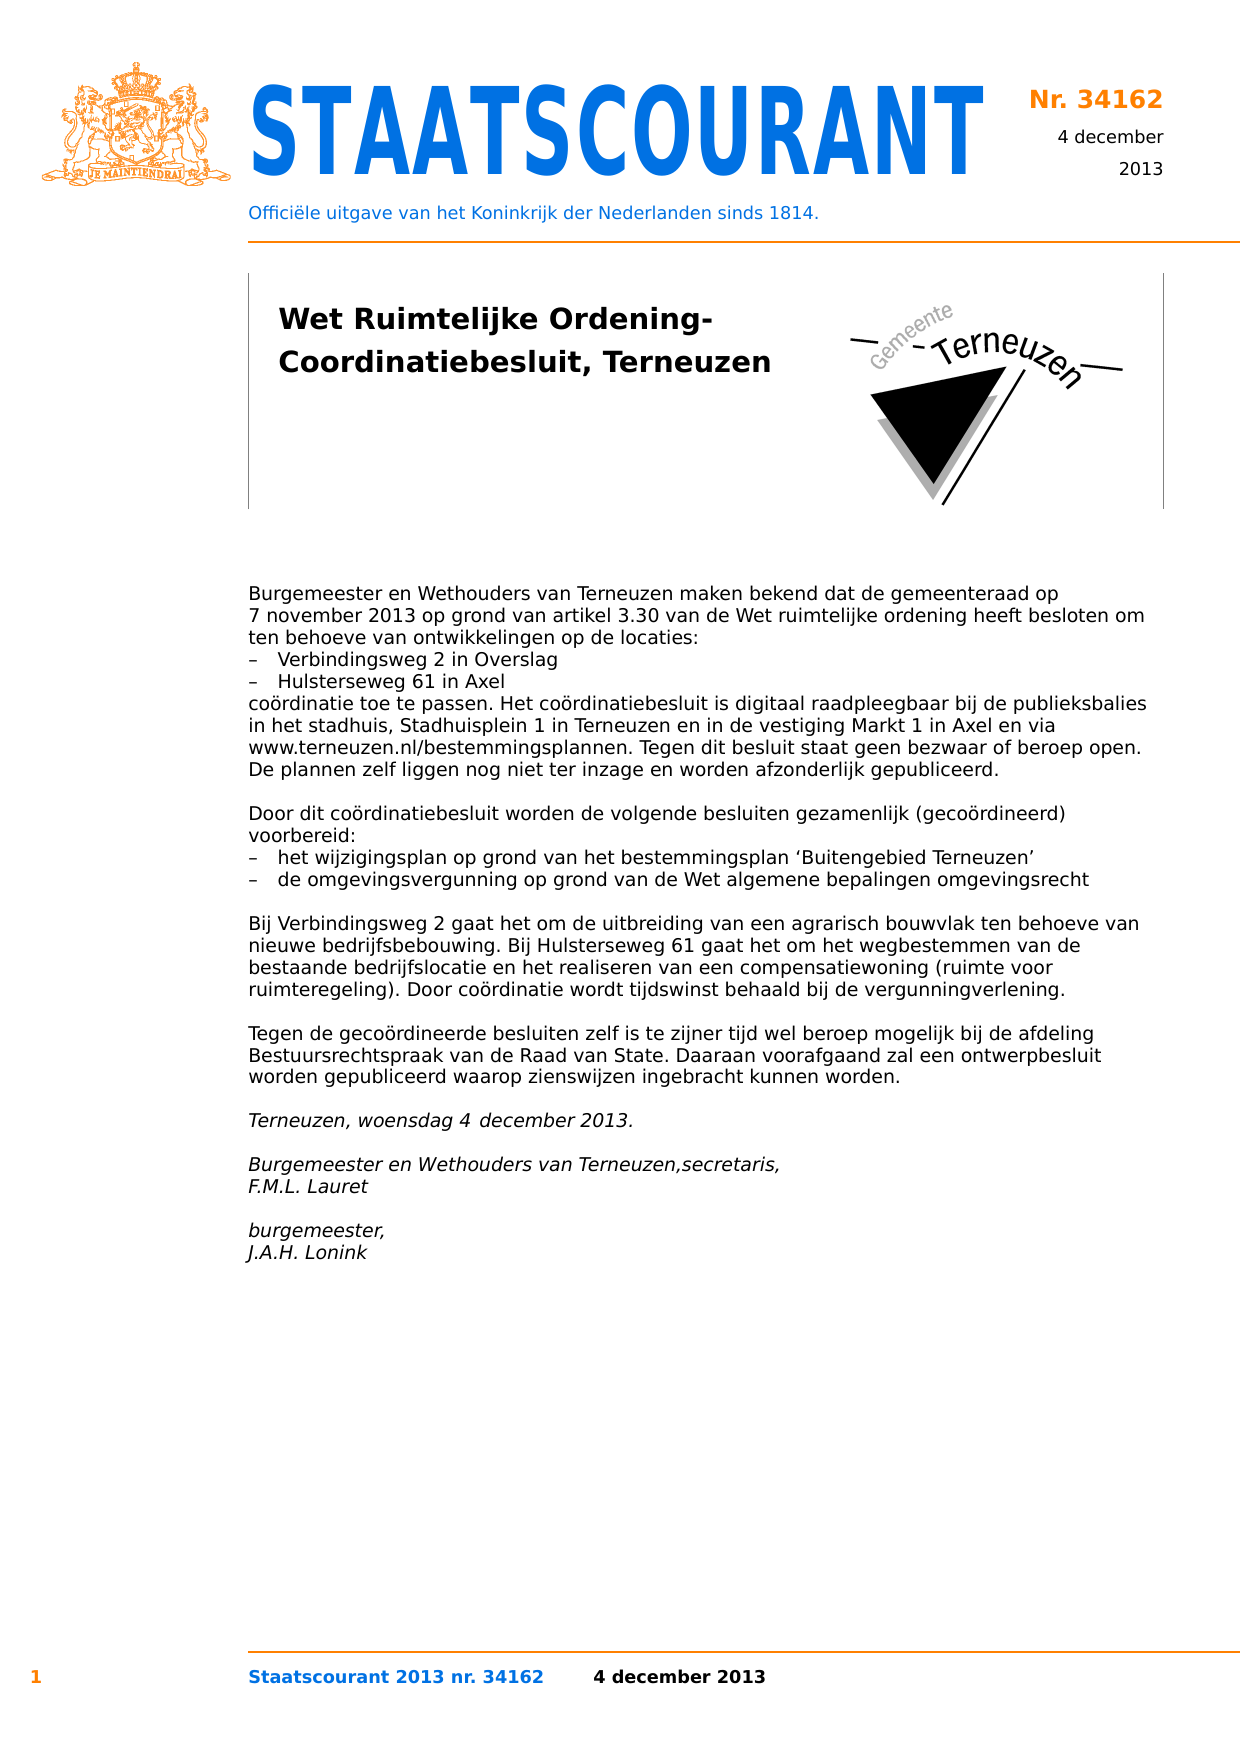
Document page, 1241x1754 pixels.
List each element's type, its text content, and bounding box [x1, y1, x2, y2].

table_cell 2013 [998, 153, 1240, 203]
text Burgemeester en Wethouders van Terneuzen maken bekend dat de gemeenteraad op 7 november 2013 op grond van artikel 3.30 van de Wet ruimtelijke ordening heeft besloten om ten behoeve van ontwikkelingen op de locaties: [248, 583, 1163, 649]
table_cell 4 december [998, 121, 1240, 153]
table_header [25, 62, 248, 241]
text Tegen de gecoördineerde besluiten zelf is te zijner tijd wel beroep mogelijk bij de afdeling Bestuursrechtspraak van de Raad van State. Daaraan voorafgaand zal een ontwerpbesluit worden gepubliceerd waarop zienswijzen ingebracht kunnen worden. [248, 1022, 1163, 1088]
subtitle Wet Ruimtelijke Ordening-Coordinatiebesluit, Terneuzen [249, 273, 1163, 509]
text – de omgevingsvergunning op grond van de Wet algemene bepalingen omgevingsrecht [248, 869, 1163, 891]
text – Hulsterseweg 61 in Axel [248, 671, 1163, 693]
picture [41, 62, 231, 186]
text Terneuzen, woensdag 4 december 2013. [248, 1110, 1163, 1132]
text – het wijzigingsplan op grond van het bestemmingsplan ‘Buitengebied Terneuzen’ [248, 847, 1163, 869]
table_cell Officiële uitgave van het Koninkrijk der Nederlanden sinds 1814. [248, 203, 1240, 241]
text Burgemeester en Wethouders van Terneuzen,secretaris, F.M.L. Lauret [248, 1154, 1163, 1198]
text – Verbindingsweg 2 in Overslag [248, 649, 1163, 671]
text Door dit coördinatiebesluit worden de volgende besluiten gezamenlijk (gecoördineerd) voorbereid: [248, 803, 1163, 847]
text coördinatie toe te passen. Het coördinatiebesluit is digitaal raadpleegbaar bij de publieksbalies in het stadhuis, Stadhuisplein 1 in Terneuzen en in de vestiging Markt 1 in Axel en via www.terneuzen.nl/bestemmingsplannen. Tegen dit besluit staat geen bezwaar of beroep open. De plannen zelf liggen nog niet ter inzage en worden afzonderlijk gepubliceerd. [248, 693, 1163, 781]
text burgemeester, J.A.H. Lonink [248, 1220, 1163, 1264]
table_header STAATSCOURANT [248, 62, 998, 203]
table_header Nr. 34162 [998, 62, 1240, 121]
picture [838, 302, 1134, 510]
text Bij Verbindingsweg 2 gaat het om de uitbreiding van een agrarisch bouwvlak ten behoeve van nieuwe bedrijfsbebouwing. Bij Hulsterseweg 61 gaat het om het wegbestemmen van de bestaande bedrijfslocatie en het realiseren van een compensatiewoning (ruimte voor ruimteregeling). Door coördinatie wordt tijdswinst behaald bij de vergunningverlening. [248, 913, 1163, 1001]
